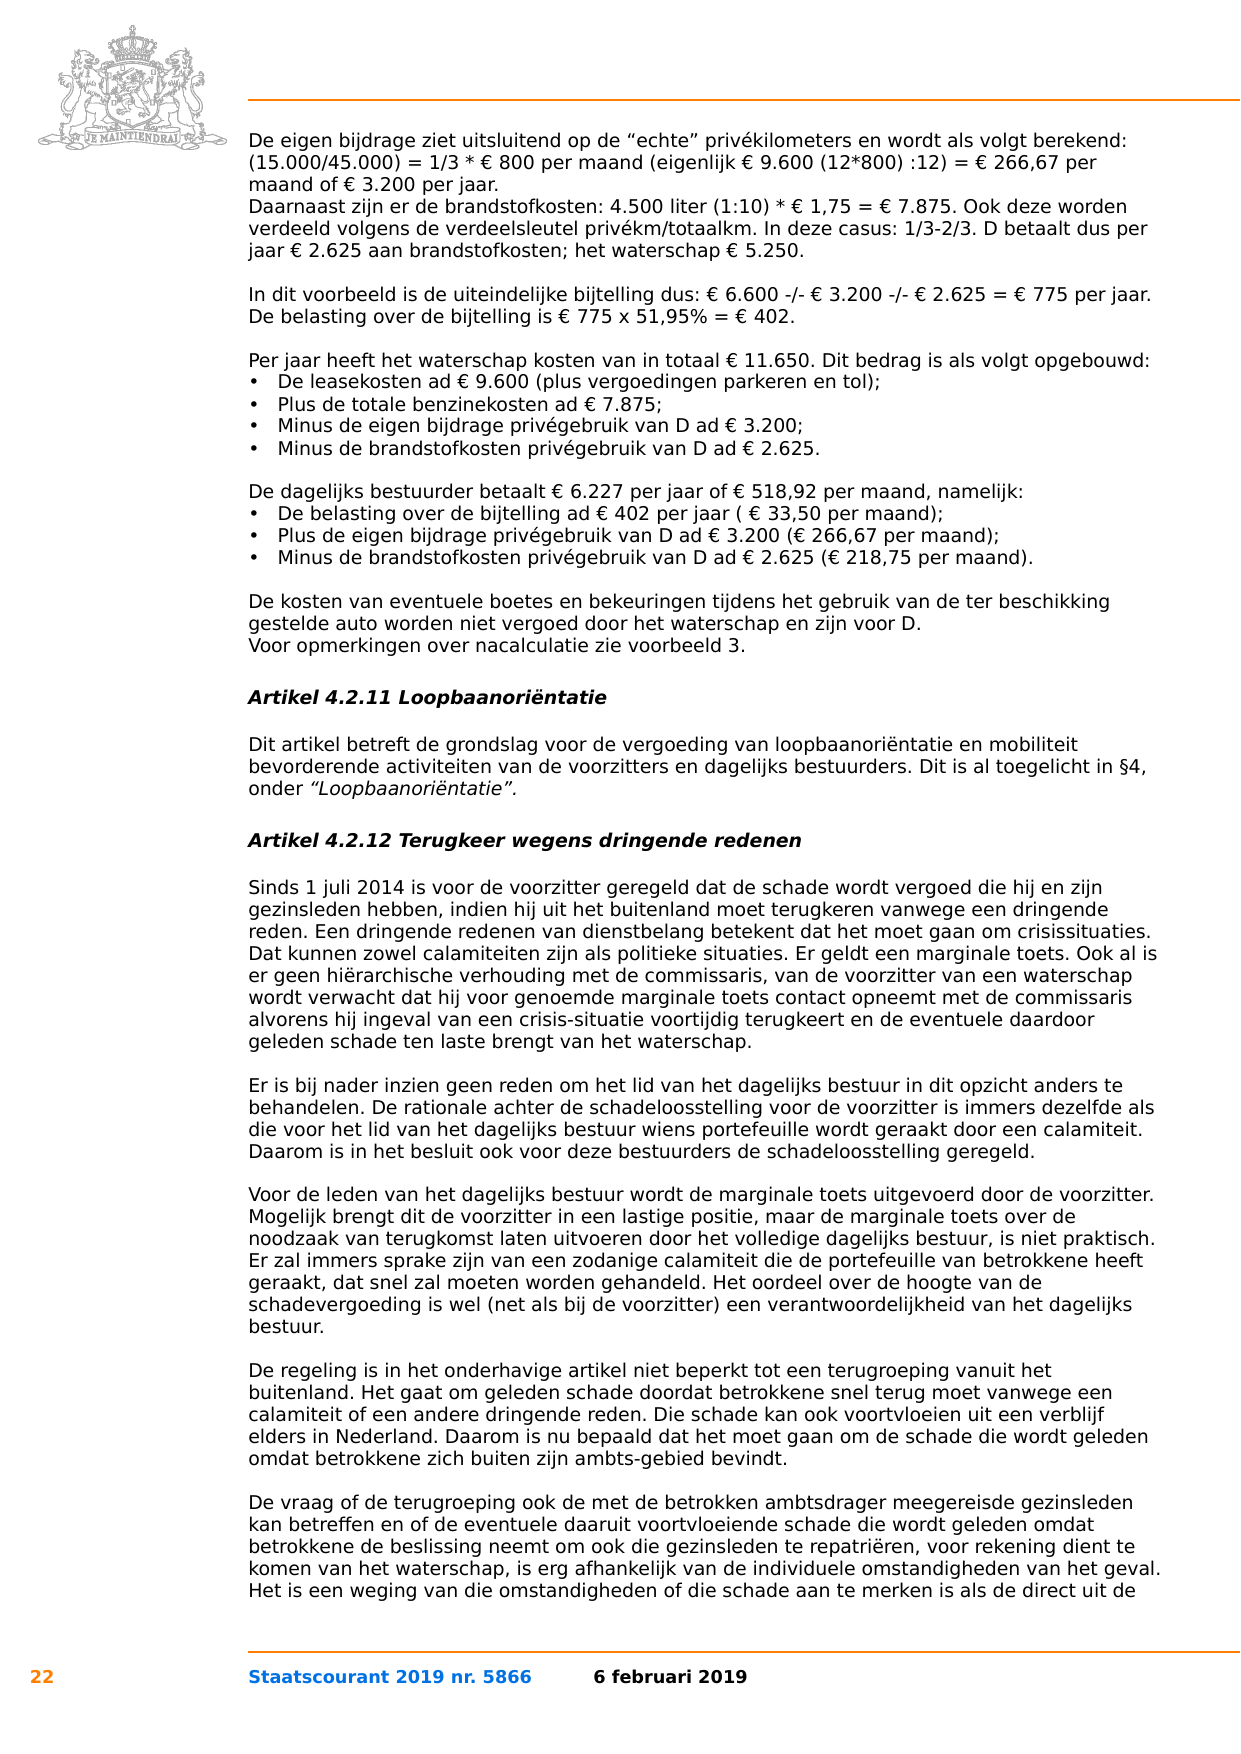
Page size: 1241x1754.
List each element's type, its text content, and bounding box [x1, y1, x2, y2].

text Voor de leden van het dagelijks bestuur wordt de marginale toets uitgevoerd door de voorzitter. Mogelijk brengt dit de voorzitter in een lastige positie, maar de marginale toets over de noodzaak van terugkomst laten uitvoeren door het volledige dagelijks bestuur, is niet praktisch. Er zal immers sprake zijn van een zodanige calamiteit die de portefeuille van betrokkene heeft geraakt, dat snel zal moeten worden gehandeld. Het oordeel over de hoogte van de schadevergoeding is wel (net als bij de voorzitter) een verantwoordelijkheid van het dagelijks bestuur. [248, 1184, 1163, 1338]
text De dagelijks bestuurder betaalt € 6.227 per jaar of € 518,92 per maand, namelijk: [248, 481, 1163, 503]
text • Plus de totale benzinekosten ad € 7.875; [248, 393, 1163, 415]
text Sinds 1 juli 2014 is voor de voorzitter geregeld dat de schade wordt vergoed die hij en zijn gezinsleden hebben, indien hij uit het buitenland moet terugkeren vanwege een dringende reden. Een dringende redenen van dienstbelang betekent dat het moet gaan om crisissituaties. Dat kunnen zowel calamiteiten zijn als politieke situaties. Er geldt een marginale toets. Ook al is er geen hiërarchische verhouding met de commissaris, van de voorzitter van een waterschap wordt verwacht dat hij voor genoemde marginale toets contact opneemt met de commissaris alvorens hij ingeval van een crisis-situatie voortijdig terugkeert en de eventuele daardoor geleden schade ten laste brengt van het waterschap. [248, 877, 1163, 1053]
text • De belasting over de bijtelling ad € 402 per jaar ( € 33,50 per maand); [248, 503, 1163, 525]
text • Minus de brandstofkosten privégebruik van D ad € 2.625. [248, 437, 1163, 459]
text • Minus de eigen bijdrage privégebruik van D ad € 3.200; [248, 415, 1163, 437]
text De regeling is in het onderhavige artikel niet beperkt tot een terugroeping vanuit het buitenland. Het gaat om geleden schade doordat betrokkene snel terug moet vanwege een calamiteit of een andere dringende reden. Die schade kan ook voortvloeien uit een verblijf elders in Nederland. Daarom is nu bepaald dat het moet gaan om de schade die wordt geleden omdat betrokkene zich buiten zijn ambts-gebied bevindt. [248, 1360, 1163, 1470]
picture [38, 25, 227, 150]
text • Plus de eigen bijdrage privégebruik van D ad € 3.200 (€ 266,67 per maand); [248, 525, 1163, 547]
text De kosten van eventuele boetes en bekeuringen tijdens het gebruik van de ter beschikking gestelde auto worden niet vergoed door het waterschap en zijn voor D. [248, 591, 1163, 635]
text Per jaar heeft het waterschap kosten van in totaal € 11.650. Dit bedrag is als volgt opgebouwd: [248, 349, 1163, 371]
text De eigen bijdrage ziet uitsluitend op de “echte” privékilometers en wordt als volgt berekend: (15.000/45.000) = 1/3 * € 800 per maand (eigenlijk € 9.600 (12*800) :12) = € 266,67 per maand of € 3.200 per jaar. [248, 130, 1163, 196]
subtitle Artikel 4.2.11 Loopbaanoriëntatie [248, 687, 1163, 709]
text Daarnaast zijn er de brandstofkosten: 4.500 liter (1:10) * € 1,75 = € 7.875. Ook deze worden verdeeld volgens de verdeelsleutel privékm/totaalkm. In deze casus: 1/3-2/3. D betaalt dus per jaar € 2.625 aan brandstofkosten; het waterschap € 5.250. [248, 196, 1163, 262]
text Dit artikel betreft de grondslag voor de vergoeding van loopbaanoriëntatie en mobiliteit bevorderende activiteiten van de voorzitters en dagelijks bestuurders. Dit is al toegelicht in §4, onder “Loopbaanoriëntatie”. [248, 734, 1163, 800]
subtitle Artikel 4.2.12 Terugkeer wegens dringende redenen [248, 830, 1163, 852]
text In dit voorbeeld is de uiteindelijke bijtelling dus: € 6.600 -/- € 3.200 -/- € 2.625 = € 775 per jaar. De belasting over de bijtelling is € 775 x 51,95% = € 402. [248, 284, 1163, 328]
text • De leasekosten ad € 9.600 (plus vergoedingen parkeren en tol); [248, 371, 1163, 393]
text Voor opmerkingen over nacalculatie zie voorbeeld 3. [248, 635, 1163, 657]
text Er is bij nader inzien geen reden om het lid van het dagelijks bestuur in dit opzicht anders te behandelen. De rationale achter de schadeloosstelling voor de voorzitter is immers dezelfde als die voor het lid van het dagelijks bestuur wiens portefeuille wordt geraakt door een calamiteit. Daarom is in het besluit ook voor deze bestuurders de schadeloosstelling geregeld. [248, 1074, 1163, 1162]
text De vraag of de terugroeping ook de met de betrokken ambtsdrager meegereisde gezinsleden kan betreffen en of de eventuele daaruit voortvloeiende schade die wordt geleden omdat betrokkene de beslissing neemt om ook die gezinsleden te repatriëren, voor rekening dient te komen van het waterschap, is erg afhankelijk van de individuele omstandigheden van het geval. Het is een weging van die omstandigheden of die schade aan te merken is als de direct uit de [248, 1492, 1163, 1602]
text • Minus de brandstofkosten privégebruik van D ad € 2.625 (€ 218,75 per maand). [248, 547, 1163, 569]
